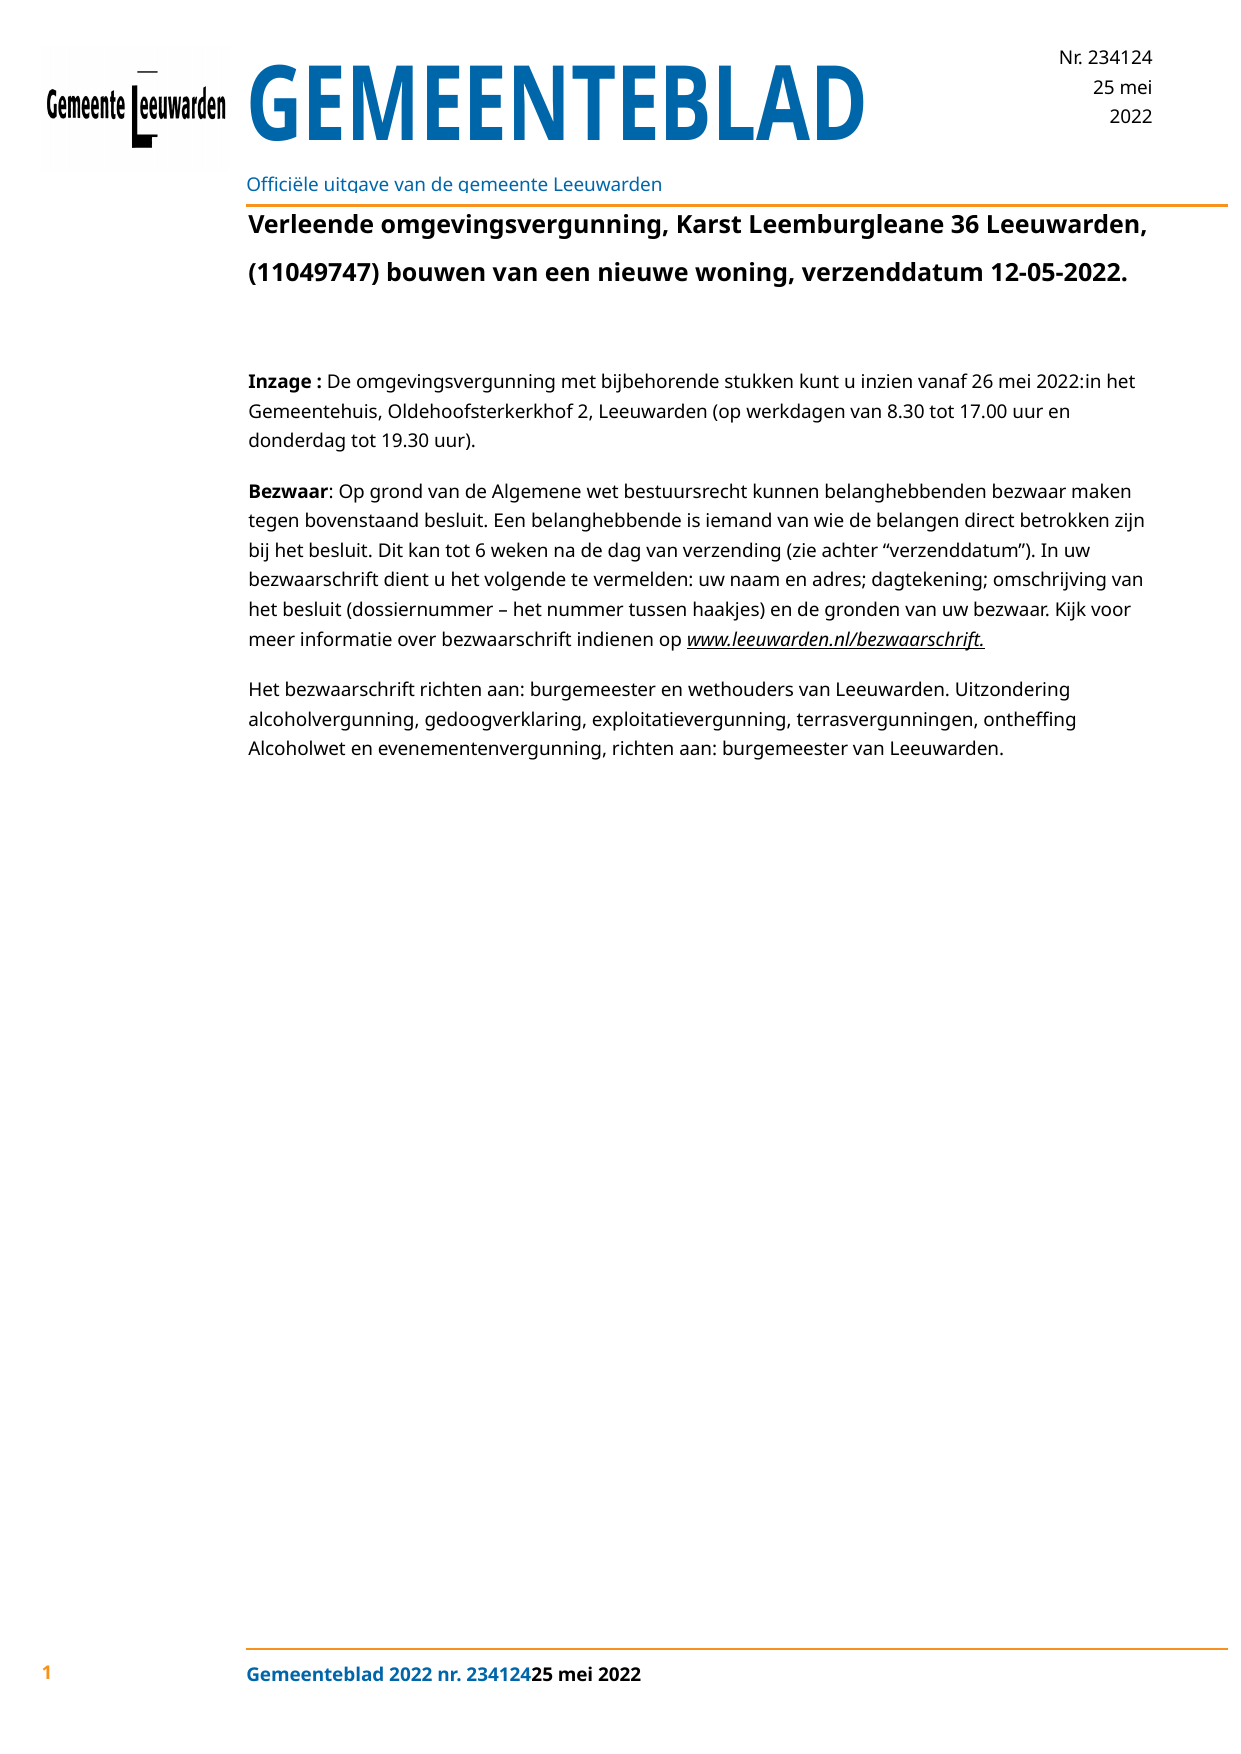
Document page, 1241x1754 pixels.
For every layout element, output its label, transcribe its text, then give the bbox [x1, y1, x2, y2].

text Bezwaar: Op grond van de Algemene wet bestuursrecht kunnen belanghebbenden bezwaar maken tegen bovenstaand besluit. Een belanghebbende is iemand van wie de belangen direct betrokken zijn bij het besluit. Dit kan tot 6 weken na de dag van verzending (zie achter “verzenddatum”). In uw bezwaarschrift dient u het volgende te vermelden: uw naam en adres; dagtekening; omschrijving van het besluit (dossiernummer – het nummer tussen haakjes) en de gronden van uw bezwaar. Kijk voor meer informatie over bezwaarschrift indienen op www.leeuwarden.nl/bezwaarschrift. [248, 478, 1152, 652]
picture [41, 47, 231, 172]
text Inzage : De omgevingsvergunning met bijbehorende stukken kunt u inzien vanaf 26 mei 2022:in het Gemeentehuis, Oldehoofsterkerkhof 2, Leeuwarden (op werkdagen van 8.30 tot 17.00 uur en donderdag tot 19.30 uur). [248, 368, 1152, 453]
text Verleende omgevingsvergunning, Karst Leemburgleane 36 Leeuwarden, (11049747) bouwen van een nieuwe woning, verzenddatum 12-05-2022. [248, 207, 1152, 288]
text Het bezwaarschrift richten aan: burgemeester en wethouders van Leeuwarden. Uitzondering alcoholvergunning, gedoogverklaring, exploitatievergunning, terrasvergunningen, ontheffing Alcoholwet en evenementenvergunning, richten aan: burgemeester van Leeuwarden. [248, 676, 1152, 761]
